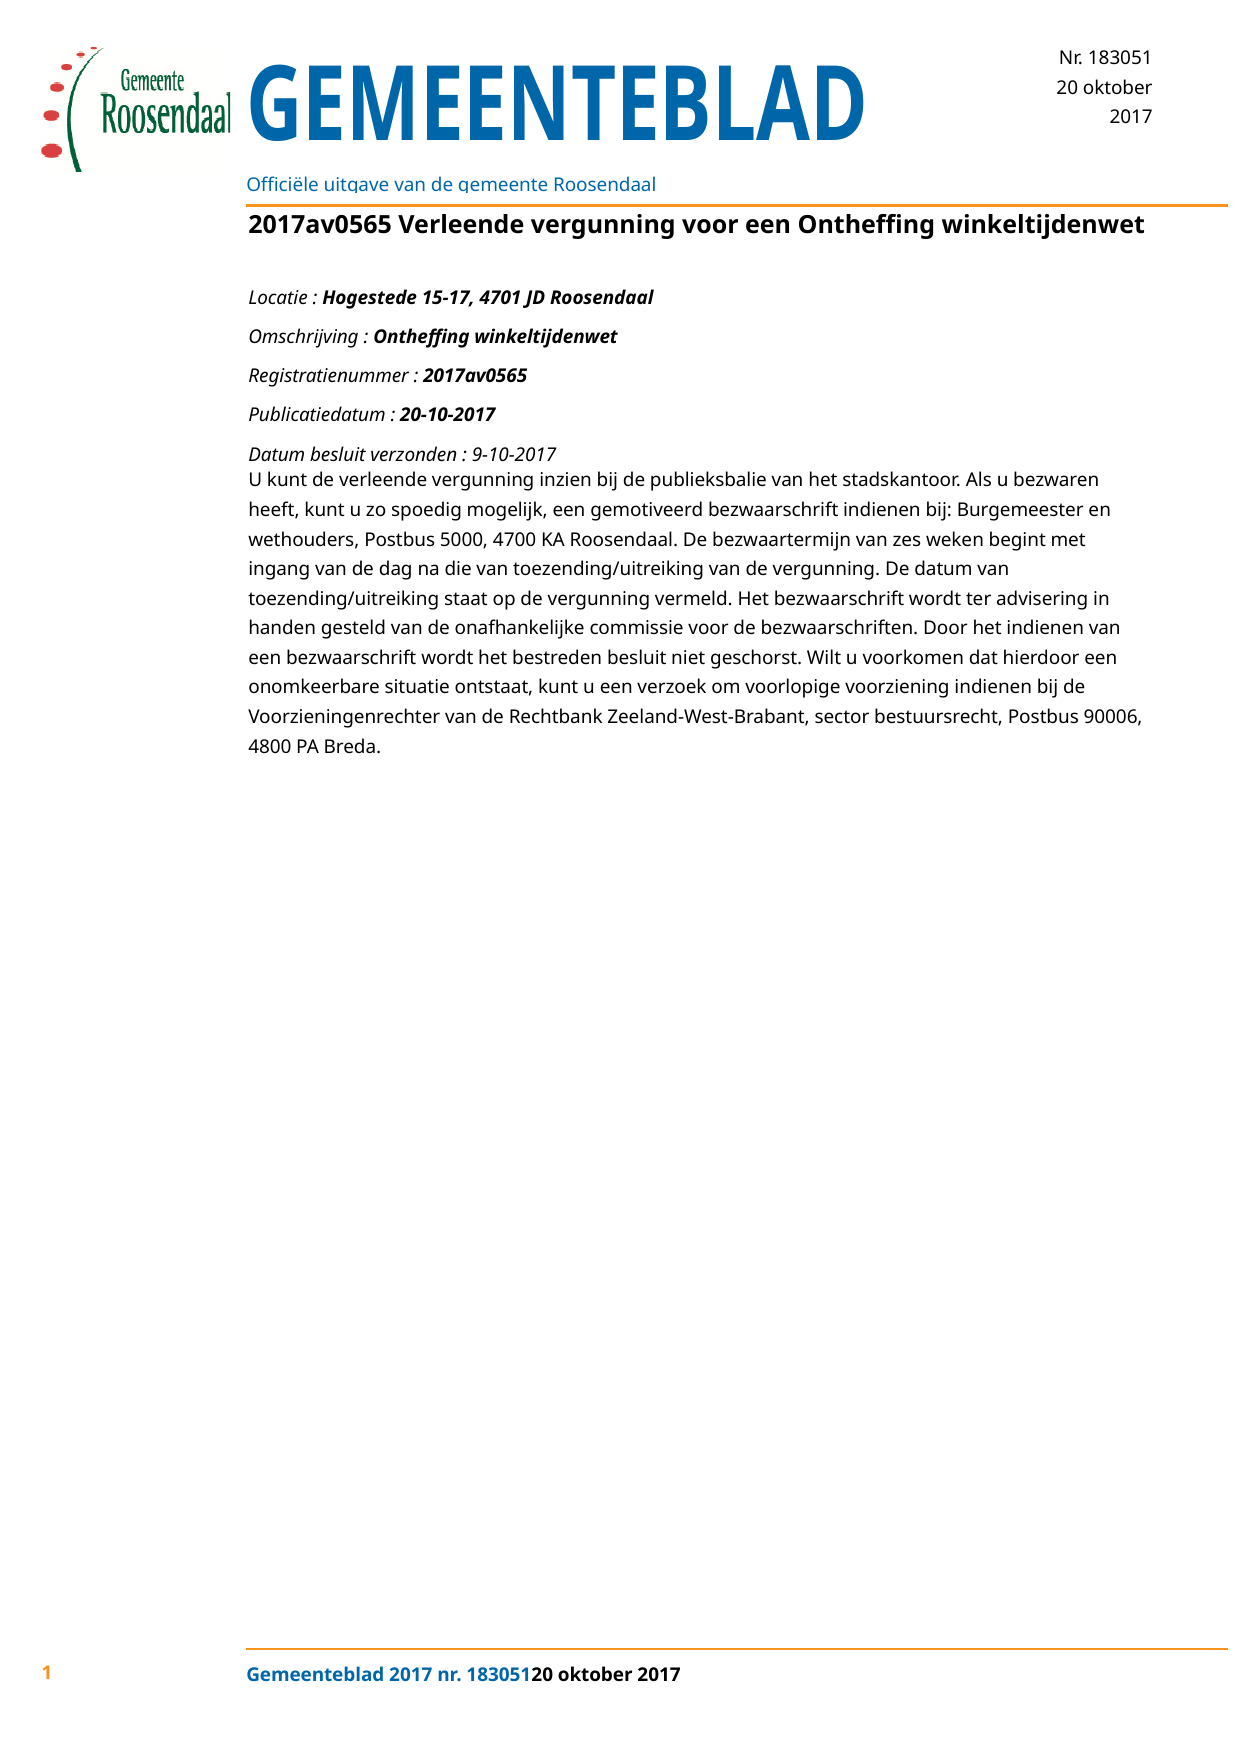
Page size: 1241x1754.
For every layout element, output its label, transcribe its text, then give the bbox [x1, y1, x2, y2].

picture [41, 47, 231, 172]
text Datum besluit verzonden : 9-10-2017 [248, 441, 1152, 467]
text 2017av0565 Verleende vergunning voor een Ontheffing winkeltijdenwet [248, 207, 1152, 241]
text U kunt de verleende vergunning inzien bij de publieksbalie van het stadskantoor. Als u bezwaren heeft, kunt u zo spoedig mogelijk, een gemotiveerd bezwaarschrift indienen bij: Burgemeester en wethouders, Postbus 5000, 4700 KA Roosendaal. De bezwaartermijn van zes weken begint met ingang van de dag na die van toezending/uitreiking van de vergunning. De datum van toezending/uitreiking staat op de vergunning vermeld. Het bezwaarschrift wordt ter advisering in handen gesteld van de onafhankelijke commissie voor de bezwaarschriften. Door het indienen van een bezwaarschrift wordt het bestreden besluit niet geschorst. Wilt u voorkomen dat hierdoor een onomkeerbare situatie ontstaat, kunt u een verzoek om voorlopige voorziening indienen bij de Voorzieningenrechter van de Rechtbank Zeeland-West-Brabant, sector bestuursrecht, Postbus 90006, 4800 PA Breda. [248, 467, 1152, 759]
text Registratienummer : 2017av0565 [248, 362, 1152, 388]
text Publicatiedatum : 20-10-2017 [248, 402, 1152, 427]
text Locatie : Hogestede 15-17, 4701 JD Roosendaal [248, 284, 1152, 309]
text Omschrijving : Ontheffing winkeltijdenwet [248, 323, 1152, 349]
